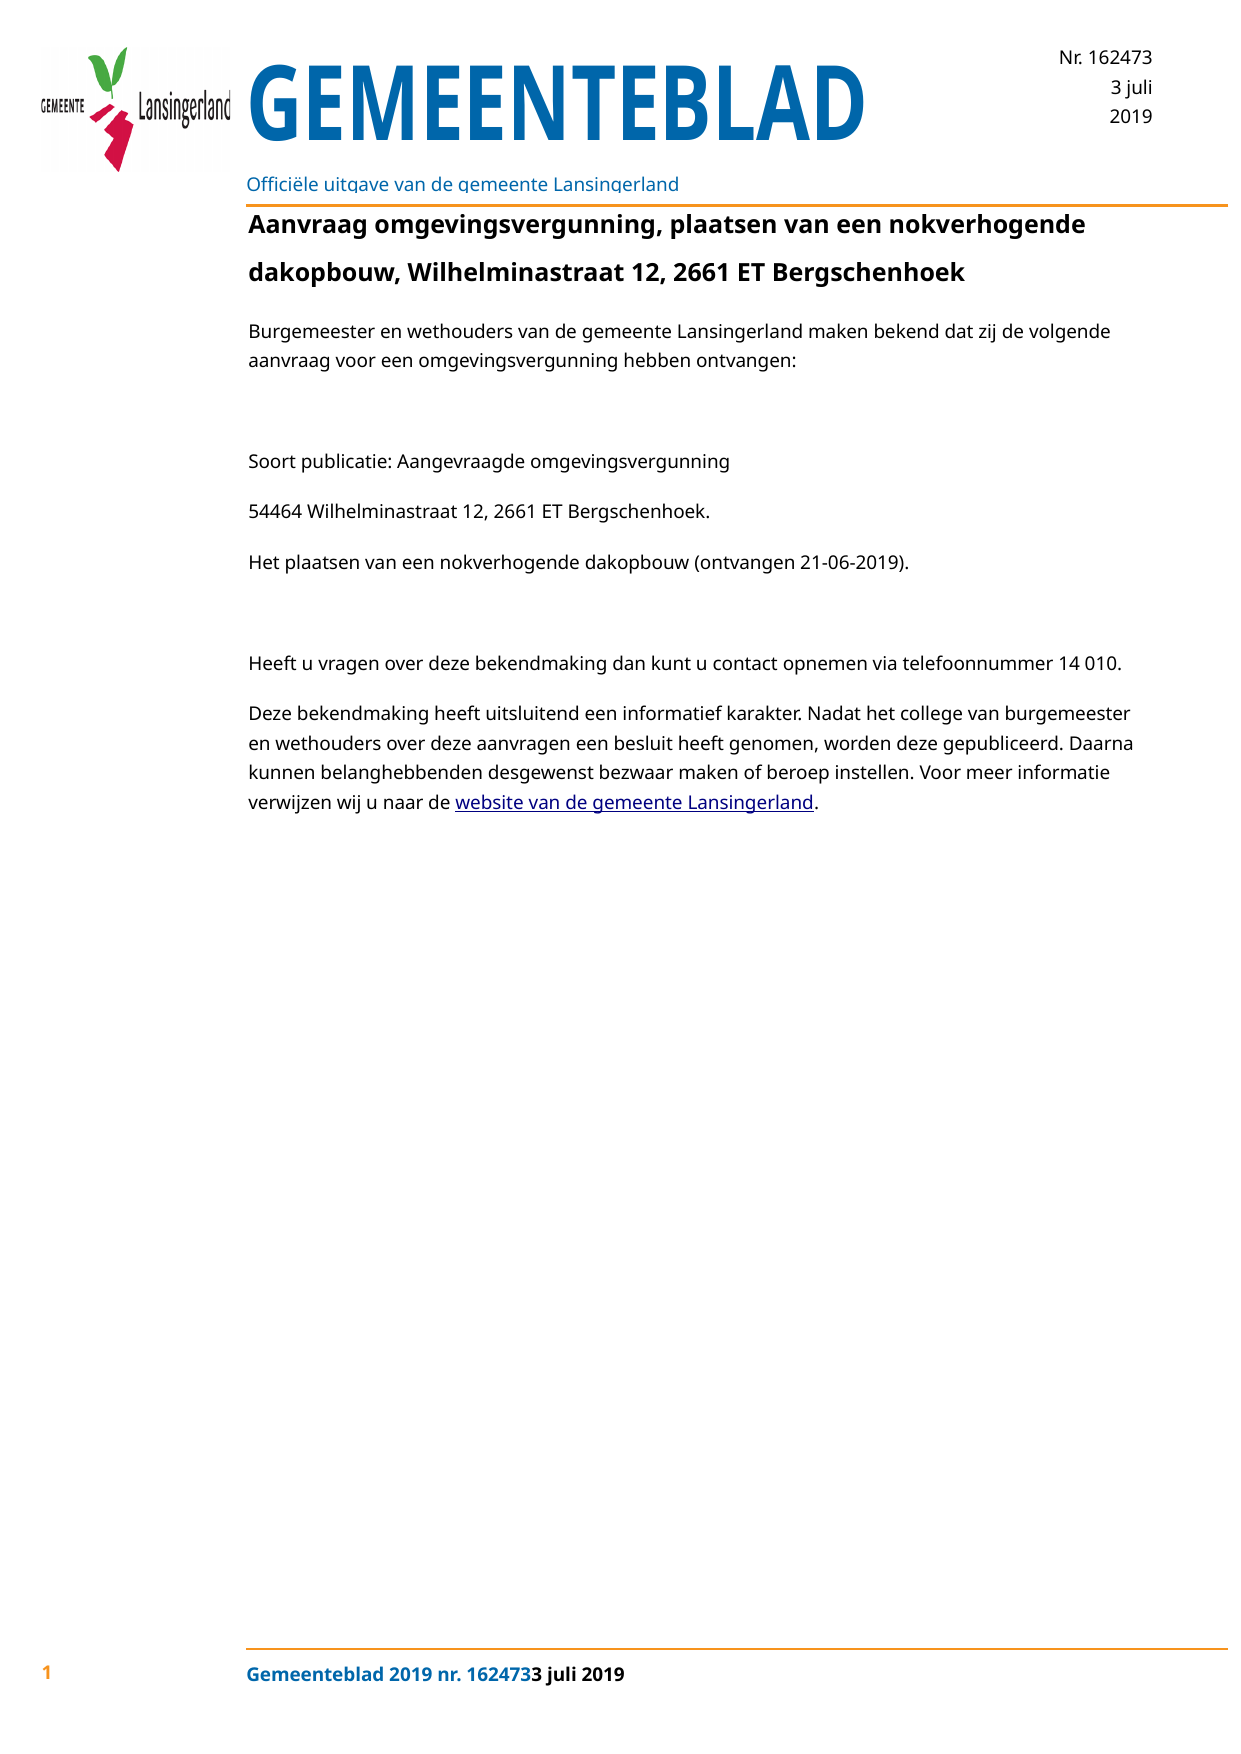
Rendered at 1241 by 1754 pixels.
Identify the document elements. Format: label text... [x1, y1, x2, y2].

text Het plaatsen van een nokverhogende dakopbouw (ontvangen 21-06-2019). [248, 549, 1152, 575]
text 54464 Wilhelminastraat 12, 2661 ET Bergschenhoek. [248, 499, 1152, 524]
picture [41, 47, 231, 172]
text Soort publicatie: Aangevraagde omgevingsvergunning [248, 448, 1152, 474]
text Heeft u vragen over deze bekendmaking dan kunt u contact opnemen via telefoonnummer 14 010. [248, 650, 1152, 676]
text Deze bekendmaking heeft uitsluitend een informatief karakter. Nadat het college van burgemeester en wethouders over deze aanvragen een besluit heeft genomen, worden deze gepubliceerd. Daarna kunnen belanghebbenden desgewenst bezwaar maken of beroep instellen. Voor meer informatie verwijzen wij u naar de website van de gemeente Lansingerland. [248, 700, 1152, 815]
text Burgemeester en wethouders van de gemeente Lansingerland maken bekend dat zij de volgende aanvraag voor een omgevingsvergunning hebben ontvangen: [248, 318, 1152, 373]
text Aanvraag omgevingsvergunning, plaatsen van een nokverhogende dakopbouw, Wilhelminastraat 12, 2661 ET Bergschenhoek [248, 207, 1152, 288]
